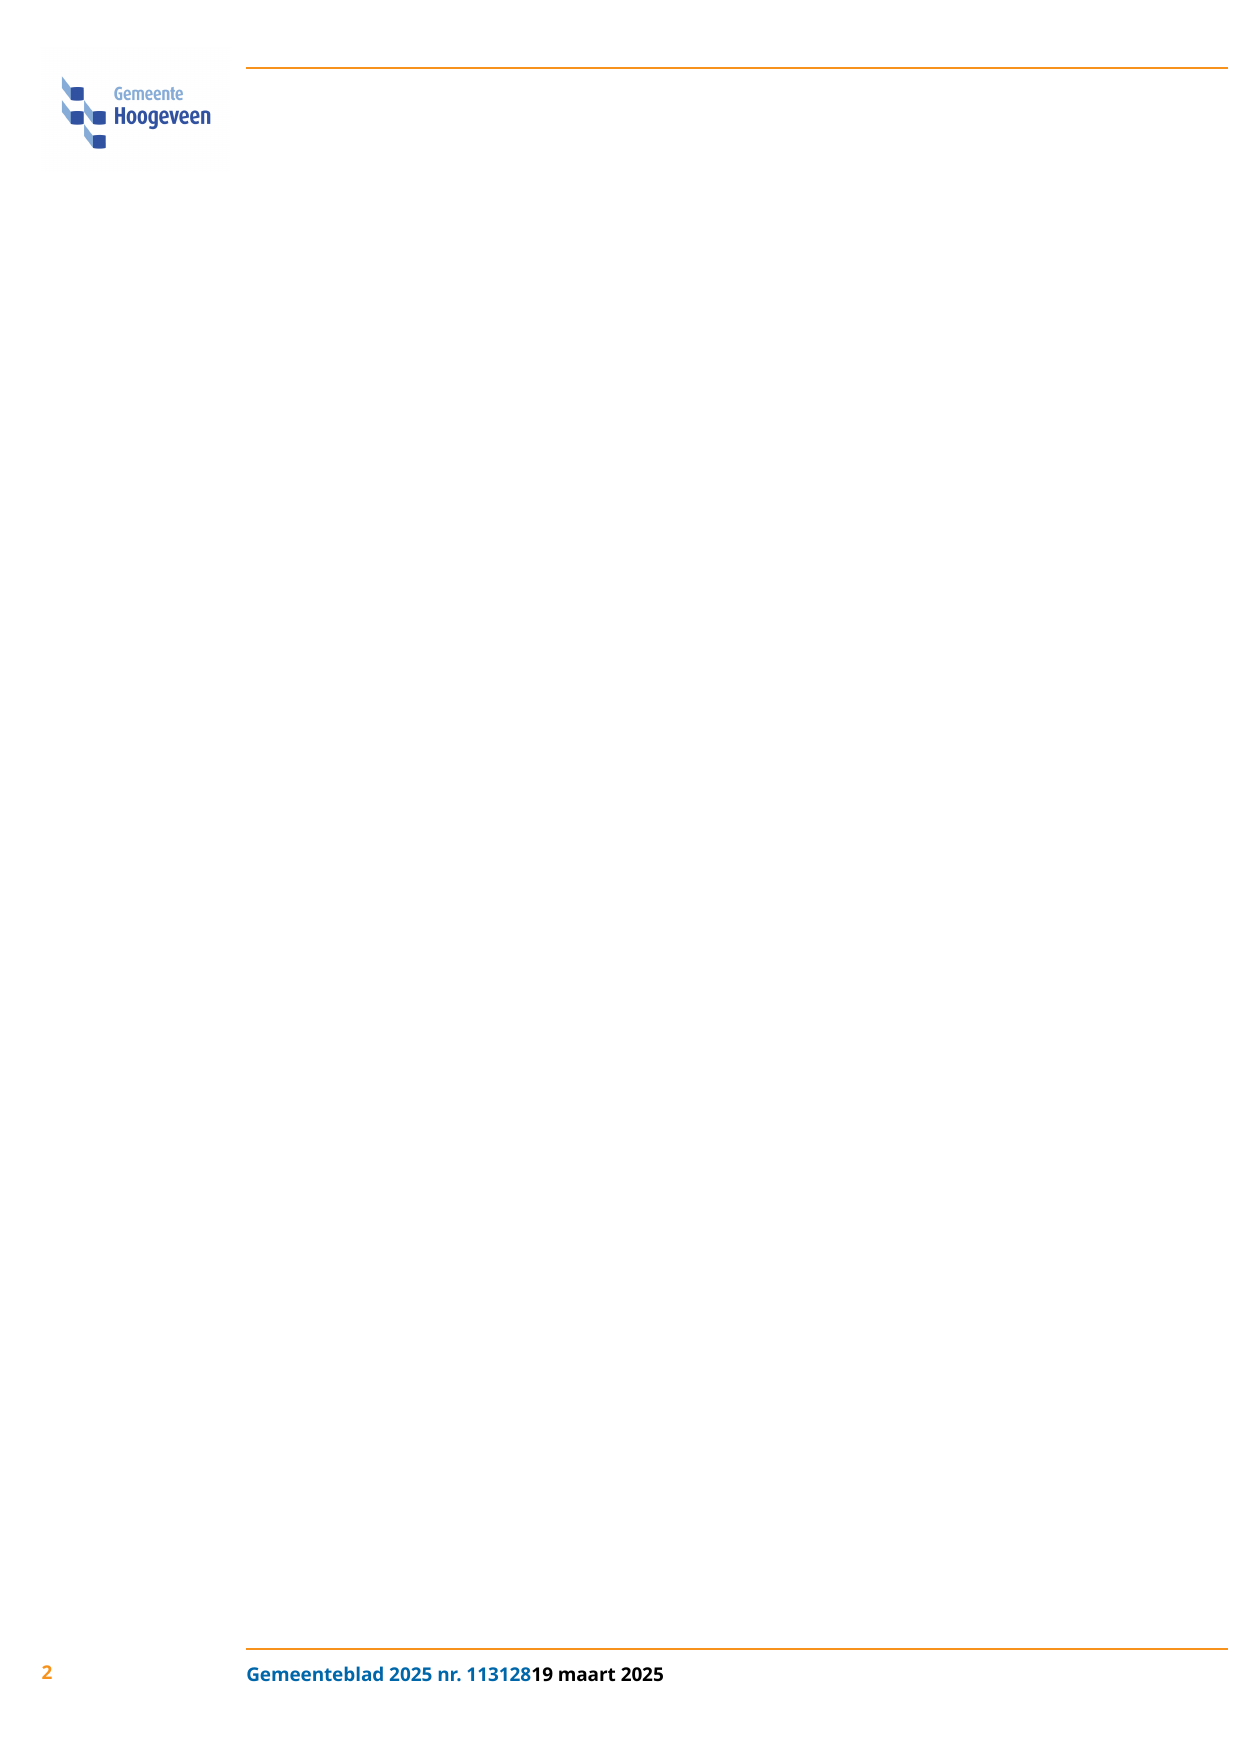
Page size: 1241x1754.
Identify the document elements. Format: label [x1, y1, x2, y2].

picture [41, 47, 231, 172]
